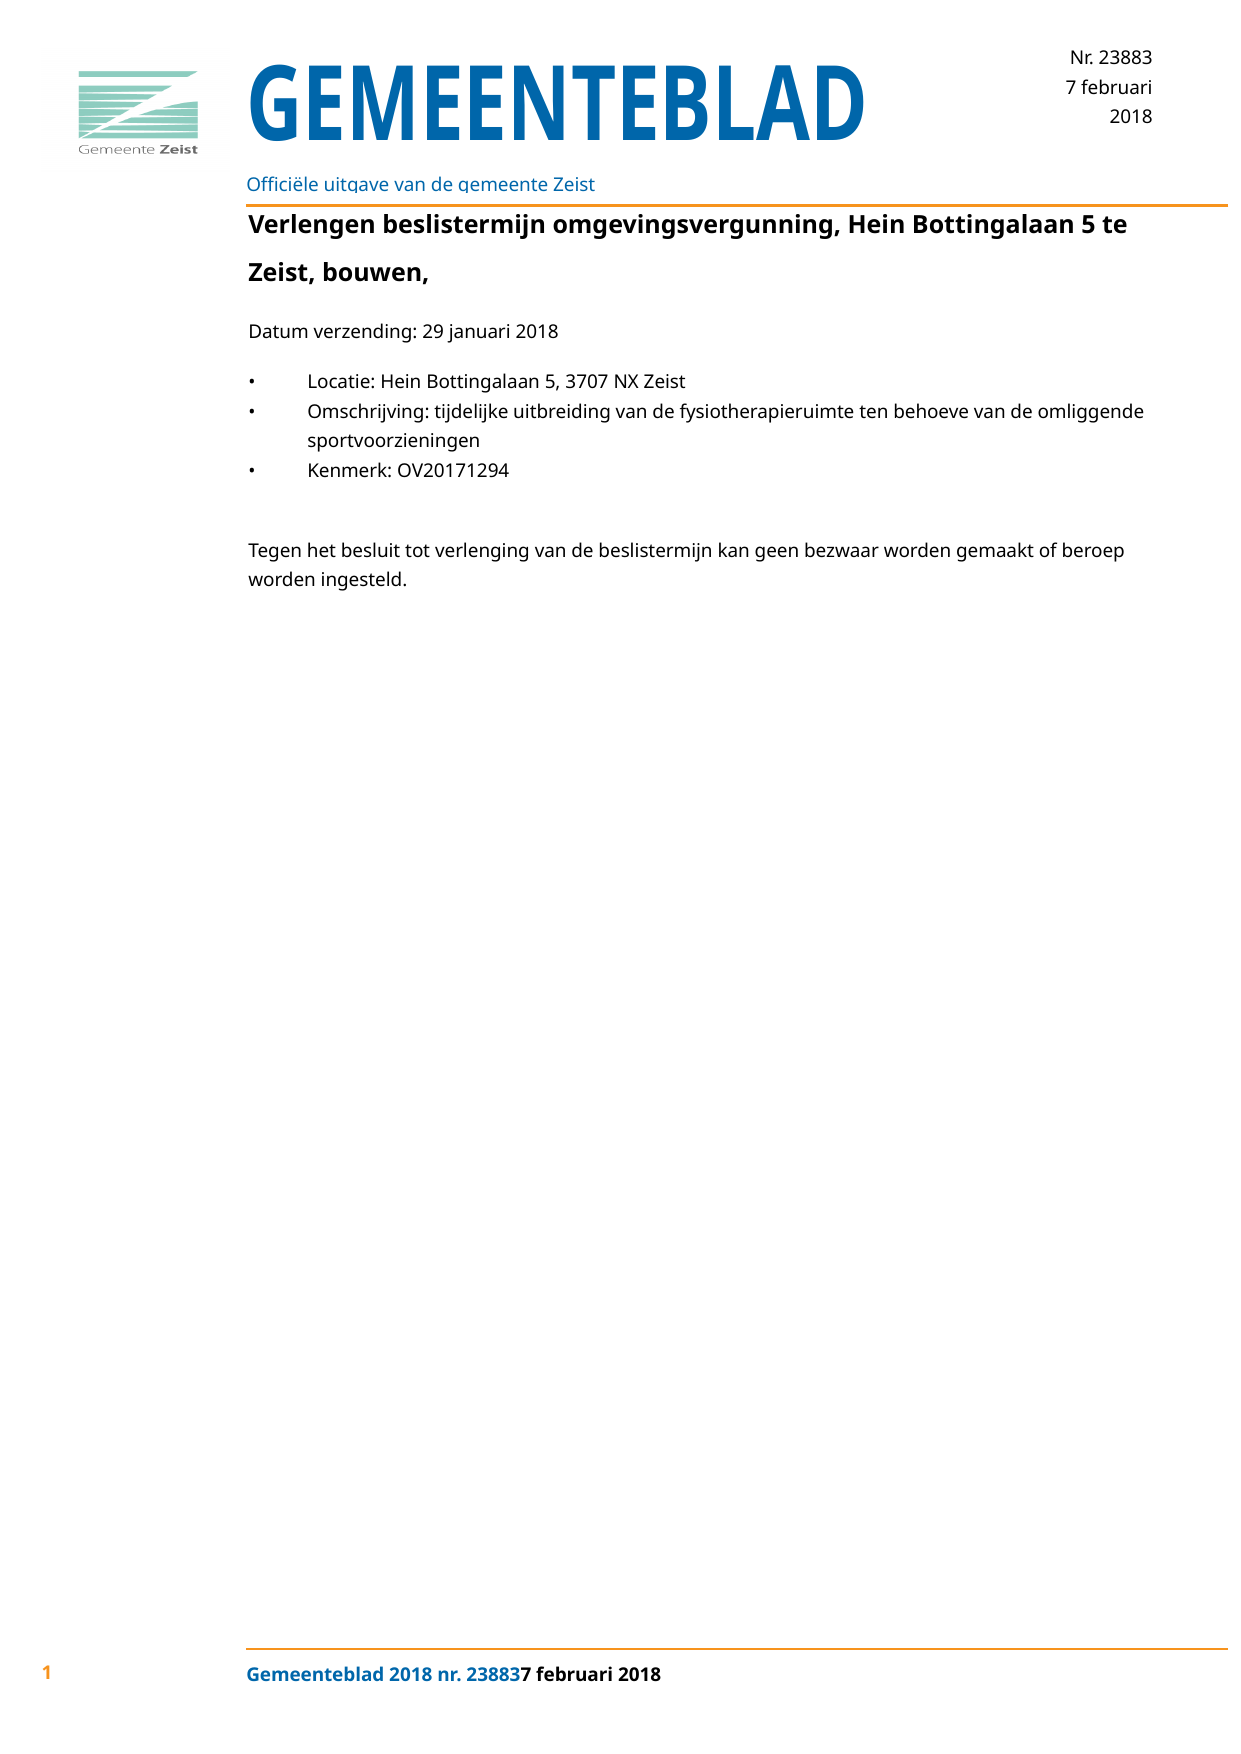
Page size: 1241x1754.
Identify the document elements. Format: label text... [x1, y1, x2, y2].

text Tegen het besluit tot verlenging van de beslistermijn kan geen bezwaar worden gemaakt of beroep worden ingesteld. [248, 537, 1152, 592]
list Locatie: Hein Bottingalaan 5, 3707 NX Zeist [248, 368, 1152, 394]
text Verlengen beslistermijn omgevingsvergunning, Hein Bottingalaan 5 te Zeist, bouwen, [248, 207, 1152, 288]
list Omschrijving: tijdelijke uitbreiding van de fysiotherapieruimte ten behoeve van de omliggende sportvoorzieningen [248, 398, 1152, 453]
list Kenmerk: OV20171294 [248, 457, 1152, 483]
text Datum verzending: 29 januari 2018 [248, 318, 1152, 344]
picture [41, 47, 231, 172]
